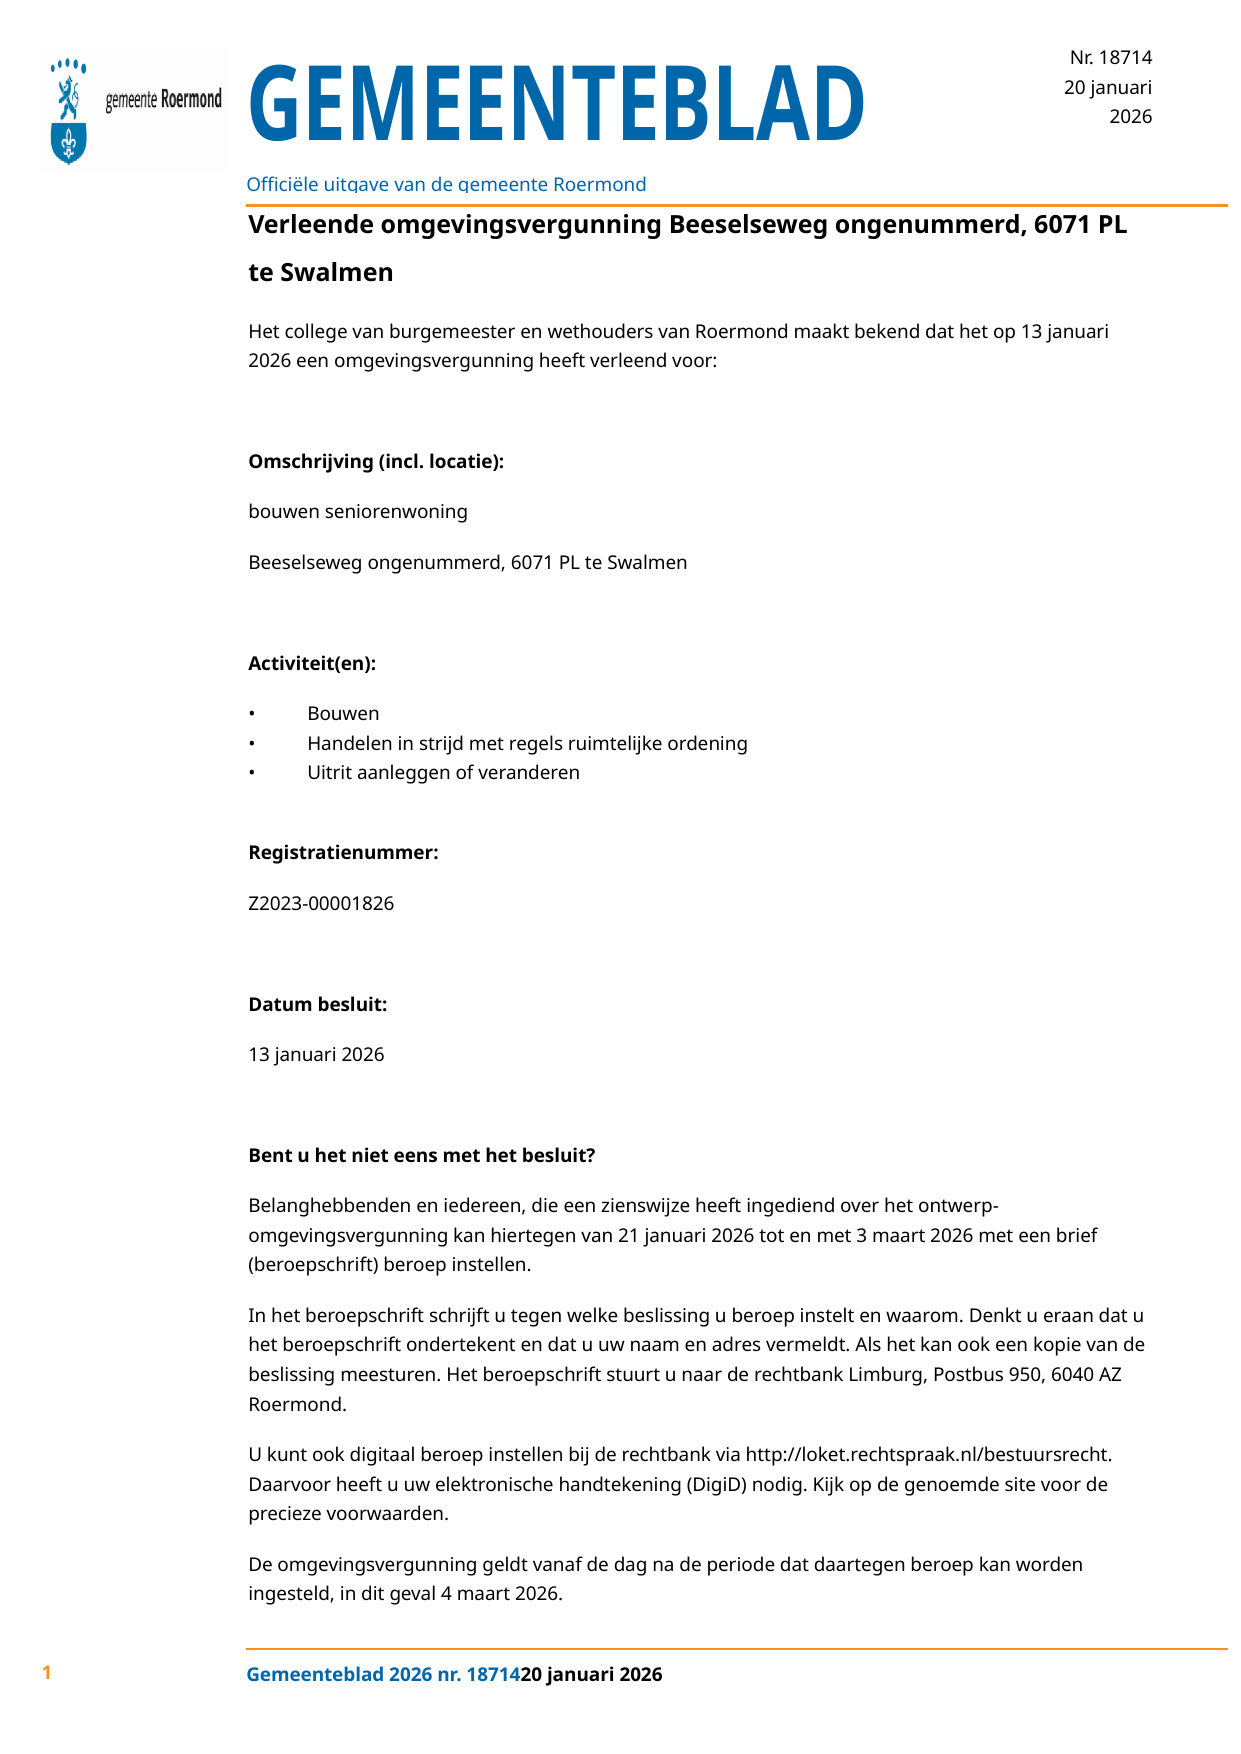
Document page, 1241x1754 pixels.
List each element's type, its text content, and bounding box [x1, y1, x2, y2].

text Activiteit(en): [248, 650, 1152, 676]
text Z2023-00001826 [248, 890, 1152, 916]
text Bent u het niet eens met het besluit? [248, 1142, 1152, 1168]
list Uitrit aanleggen of veranderen [248, 759, 1152, 785]
text Belanghebbenden en iedereen, die een zienswijze heeft ingediend over het ontwerp-omgevingsvergunning kan hiertegen van 21 januari 2026 tot en met 3 maart 2026 met een brief (beroepschrift) beroep instellen. [248, 1192, 1152, 1277]
text Omschrijving (incl. locatie): [248, 448, 1152, 474]
text De omgevingsvergunning geldt vanaf de dag na de periode dat daartegen beroep kan worden ingesteld, in dit geval 4 maart 2026. [248, 1551, 1152, 1606]
text Het college van burgemeester en wethouders van Roermond maakt bekend dat het op 13 januari 2026 een omgevingsvergunning heeft verleend voor: [248, 318, 1152, 373]
text 13 januari 2026 [248, 1041, 1152, 1067]
list Bouwen [248, 700, 1152, 726]
text Datum besluit: [248, 991, 1152, 1017]
text U kunt ook digitaal beroep instellen bij de rechtbank via http://loket.rechtspraak.nl/bestuursrecht. Daarvoor heeft u uw elektronische handtekening (DigiD) nodig. Kijk op de genoemde site voor de precieze voorwaarden. [248, 1441, 1152, 1526]
list Handelen in strijd met regels ruimtelijke ordening [248, 730, 1152, 756]
picture [41, 47, 231, 172]
text Verleende omgevingsvergunning Beeselseweg ongenummerd, 6071 PL te Swalmen [248, 207, 1152, 288]
text bouwen seniorenwoning [248, 499, 1152, 524]
text Registratienummer: [248, 839, 1152, 865]
text In het beroepschrift schrijft u tegen welke beslissing u beroep instelt en waarom. Denkt u eraan dat u het beroepschrift ondertekent en dat u uw naam en adres vermeldt. Als het kan ook een kopie van de beslissing meesturen. Het beroepschrift stuurt u naar de rechtbank Limburg, Postbus 950, 6040 AZ Roermond. [248, 1302, 1152, 1417]
text Beeselseweg ongenummerd, 6071 PL te Swalmen [248, 549, 1152, 575]
